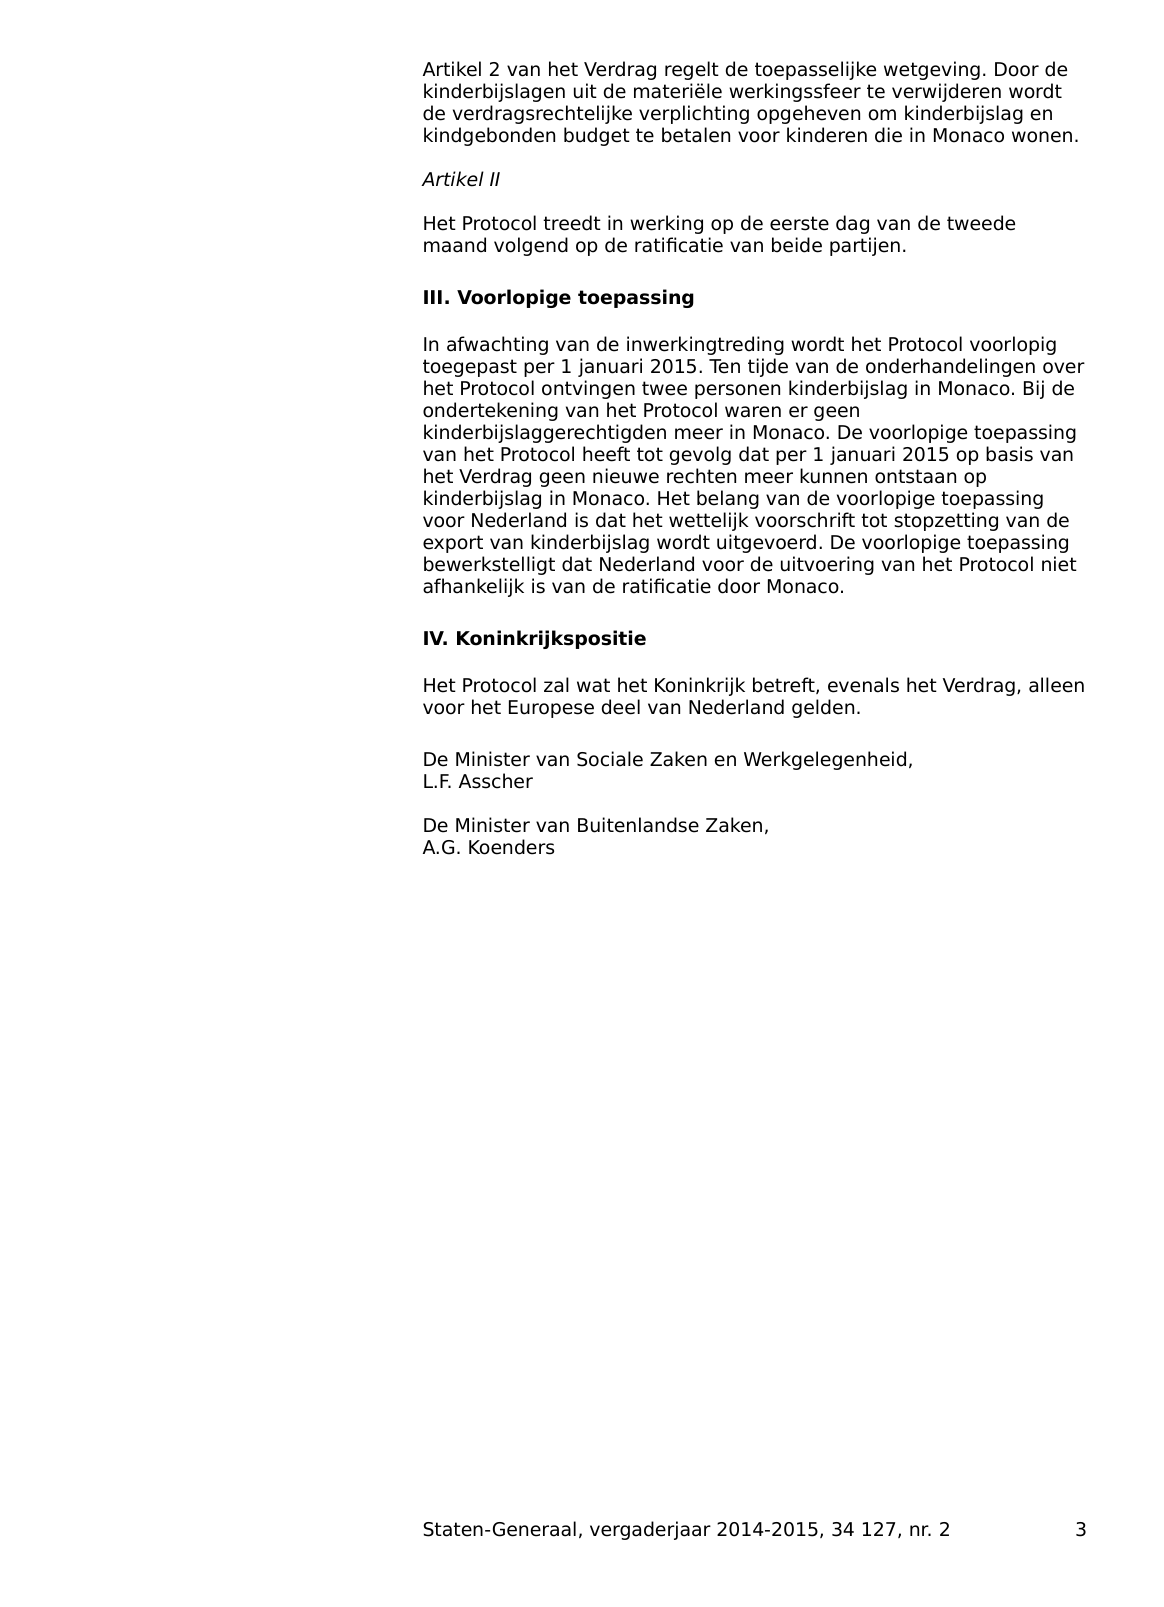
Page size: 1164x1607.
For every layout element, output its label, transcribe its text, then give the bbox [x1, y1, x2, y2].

text De Minister van Buitenlandse Zaken, A.G. Koenders [422, 815, 1087, 859]
subtitle IV. Koninkrijkspositie [422, 628, 1087, 650]
subtitle Artikel II [422, 169, 1087, 191]
text Het Protocol treedt in werking op de eerste dag van de tweede maand volgend op de ratificatie van beide partijen. [422, 213, 1087, 257]
text De Minister van Sociale Zaken en Werkgelegenheid, L.F. Asscher [422, 749, 1087, 793]
text In afwachting van de inwerkingtreding wordt het Protocol voorlopig toegepast per 1 januari 2015. Ten tijde van de onderhandelingen over het Protocol ontvingen twee personen kinderbijslag in Monaco. Bij de ondertekening van het Protocol waren er geen kinderbijslaggerechtigden meer in Monaco. De voorlopige toepassing van het Protocol heeft tot gevolg dat per 1 januari 2015 op basis van het Verdrag geen nieuwe rechten meer kunnen ontstaan op kinderbijslag in Monaco. Het belang van de voorlopige toepassing voor Nederland is dat het wettelijk voorschrift tot stopzetting van de export van kinderbijslag wordt uitgevoerd. De voorlopige toepassing bewerkstelligt dat Nederland voor de uitvoering van het Protocol niet afhankelijk is van de ratificatie door Monaco. [422, 334, 1087, 598]
text Artikel 2 van het Verdrag regelt de toepasselijke wetgeving. Door de kinderbijslagen uit de materiële werkingssfeer te verwijderen wordt de verdragsrechtelijke verplichting opgeheven om kinderbijslag en kindgebonden budget te betalen voor kinderen die in Monaco wonen. [422, 59, 1087, 147]
subtitle III. Voorlopige toepassing [422, 287, 1087, 309]
text Het Protocol zal wat het Koninkrijk betreft, evenals het Verdrag, alleen voor het Europese deel van Nederland gelden. [422, 675, 1087, 719]
